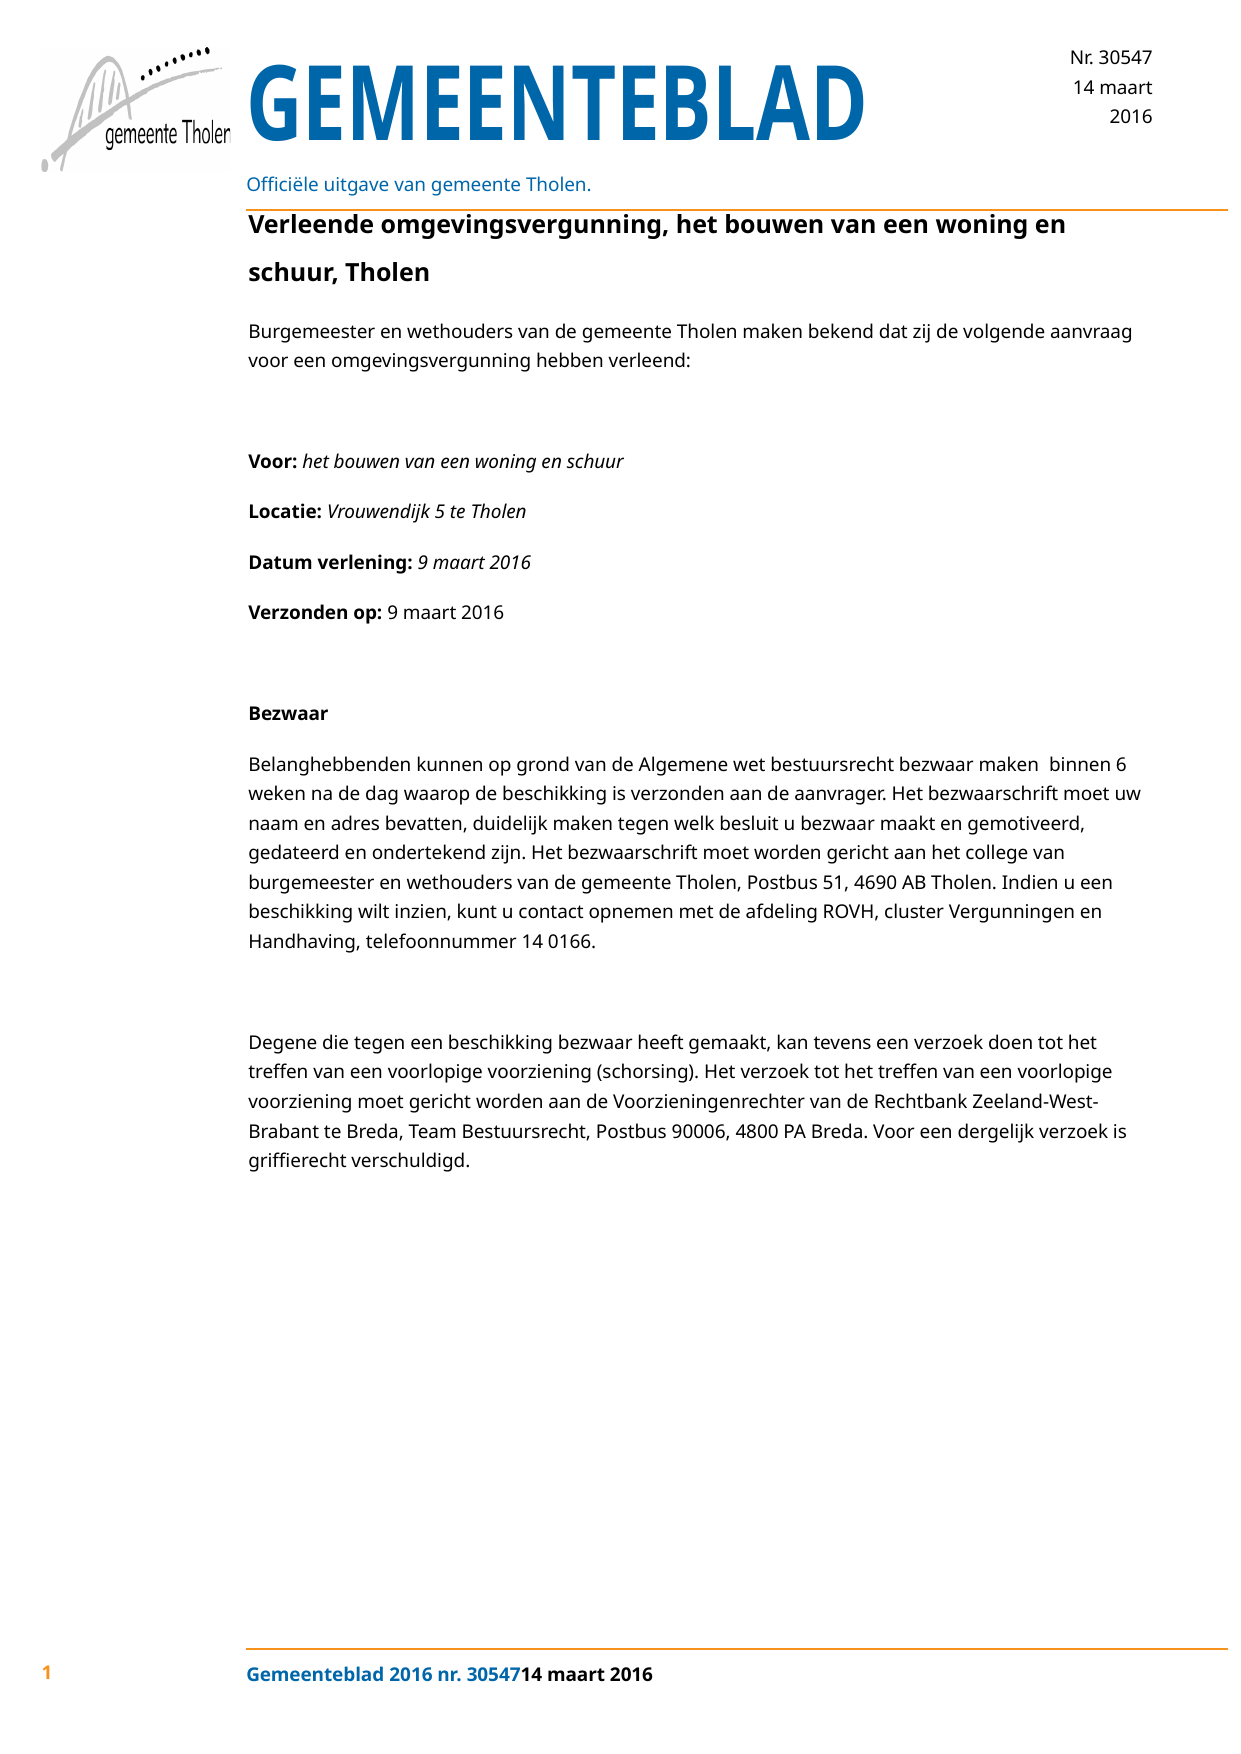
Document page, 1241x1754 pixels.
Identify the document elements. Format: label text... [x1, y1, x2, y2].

text Burgemeester en wethouders van de gemeente Tholen maken bekend dat zij de volgende aanvraag voor een omgevingsvergunning hebben verleend: [248, 318, 1152, 373]
text Degene die tegen een beschikking bezwaar heeft gemaakt, kan tevens een verzoek doen tot het treffen van een voorlopige voorziening (schorsing). Het verzoek tot het treffen van een voorlopige voorziening moet gericht worden aan de Voorzieningenrechter van de Rechtbank Zeeland-West-Brabant te Breda, Team Bestuursrecht, Postbus 90006, 4800 PA Breda. Voor een dergelijk verzoek is griffierecht verschuldigd. [248, 1029, 1152, 1173]
text Voor: het bouwen van een woning en schuur [248, 448, 1152, 474]
picture [41, 47, 231, 172]
text Belanghebbenden kunnen op grond van de Algemene wet bestuursrecht bezwaar maken binnen 6 weken na de dag waarop de beschikking is verzonden aan de aanvrager. Het bezwaarschrift moet uw naam en adres bevatten, duidelijk maken tegen welk besluit u bezwaar maakt en gemotiveerd, gedateerd en ondertekend zijn. Het bezwaarschrift moet worden gericht aan het college van burgemeester en wethouders van de gemeente Tholen, Postbus 51, 4690 AB Tholen. Indien u een beschikking wilt inzien, kunt u contact opnemen met de afdeling ROVH, cluster Vergunningen en Handhaving, telefoonnummer 14 0166. [248, 751, 1152, 954]
text Bezwaar [248, 700, 1152, 726]
text Verzonden op: 9 maart 2016 [248, 599, 1152, 625]
text Verleende omgevingsvergunning, het bouwen van een woning en schuur, Tholen [248, 211, 1152, 288]
text Locatie: Vrouwendijk 5 te Tholen [248, 499, 1152, 524]
text Datum verlening: 9 maart 2016 [248, 549, 1152, 575]
